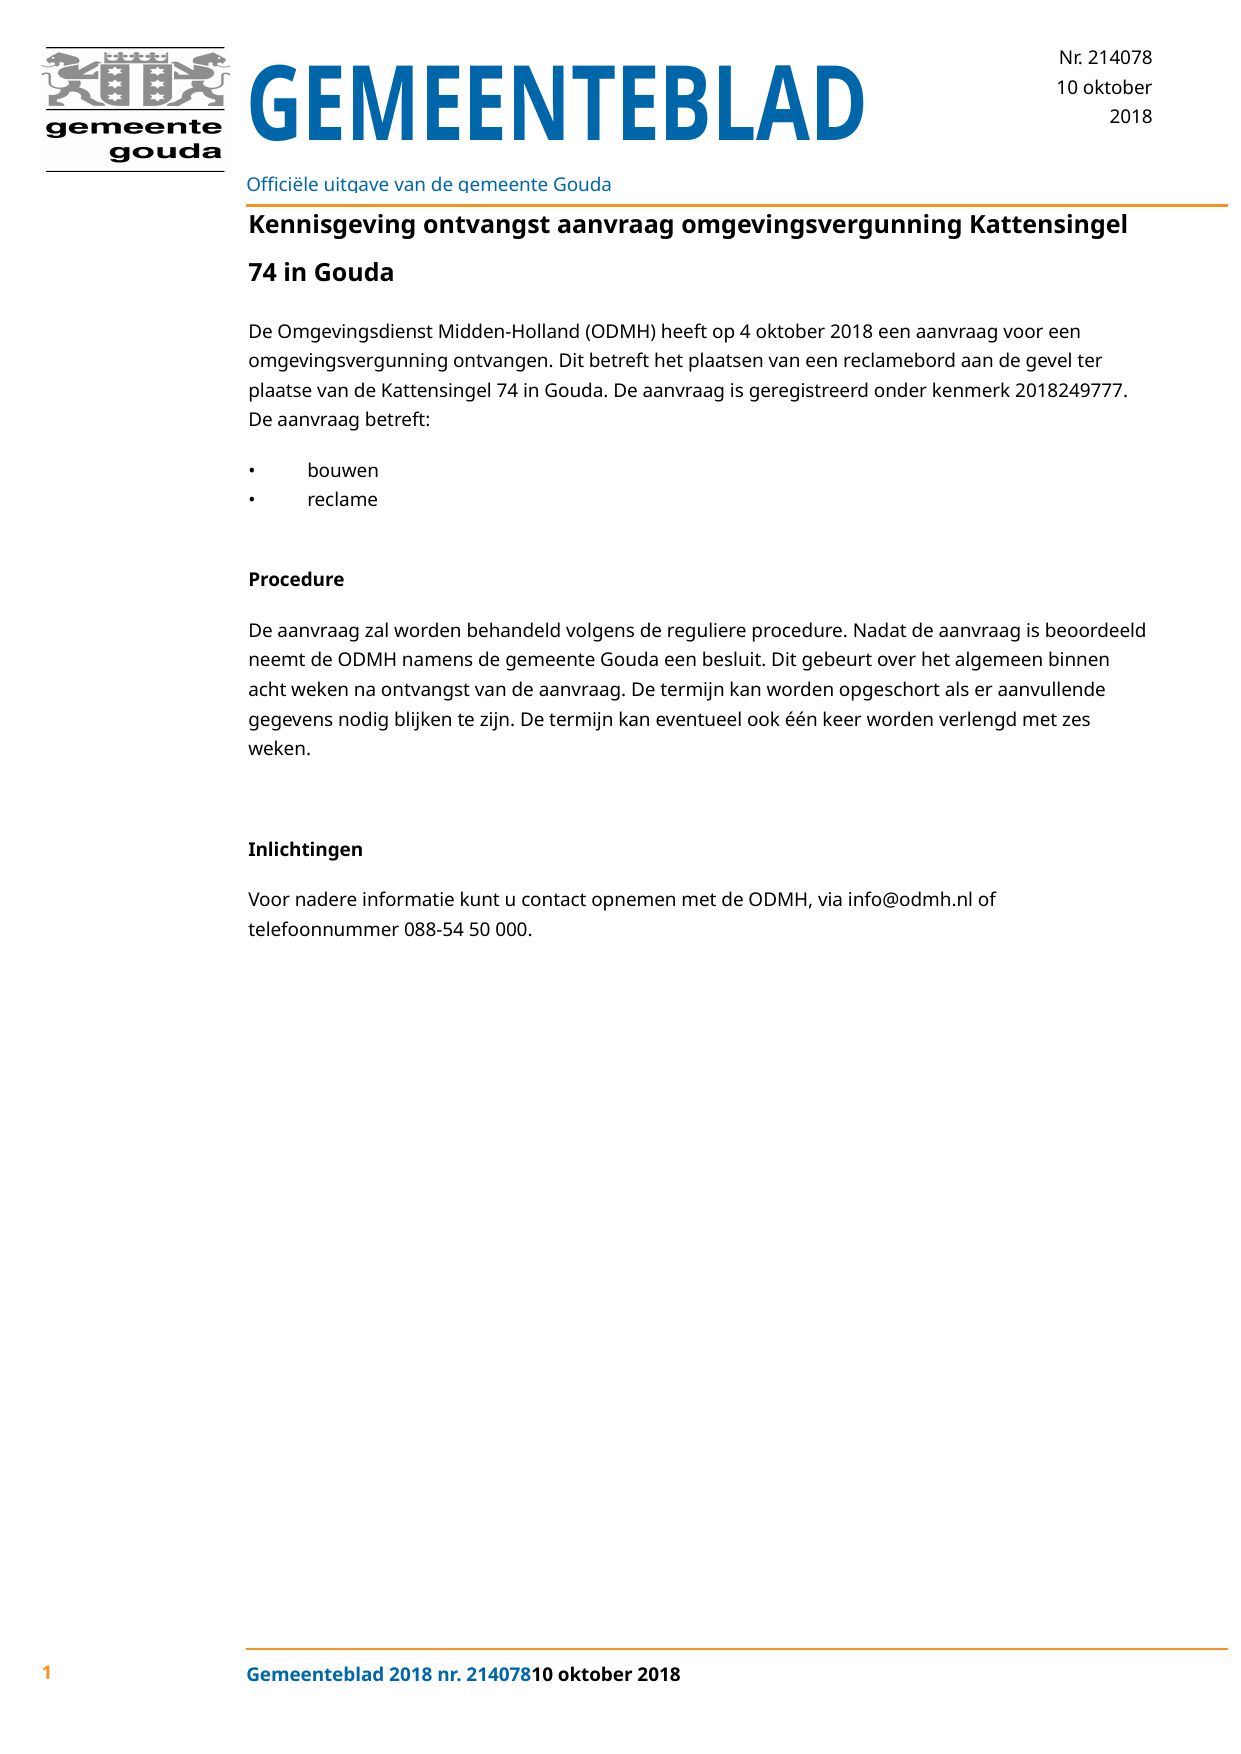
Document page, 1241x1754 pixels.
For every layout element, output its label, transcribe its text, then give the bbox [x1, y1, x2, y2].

text Inlichtingen [248, 836, 1152, 862]
text Procedure [248, 567, 1152, 592]
list bouwen [248, 457, 1152, 483]
text Voor nadere informatie kunt u contact opnemen met de ODMH, via info@odmh.nl of telefoonnummer 088-54 50 000. [248, 887, 1152, 942]
picture [41, 47, 231, 172]
text De aanvraag zal worden behandeld volgens de reguliere procedure. Nadat de aanvraag is beoordeeld neemt de ODMH namens de gemeente Gouda een besluit. Dit gebeurt over het algemeen binnen acht weken na ontvangst van de aanvraag. De termijn kan worden opgeschort als er aanvullende gegevens nodig blijken te zijn. De termijn kan eventueel ook één keer worden verlengd met zes weken. [248, 617, 1152, 761]
list reclame [248, 487, 1152, 512]
text Kennisgeving ontvangst aanvraag omgevingsvergunning Kattensingel 74 in Gouda [248, 207, 1152, 288]
text De Omgevingsdienst Midden-Holland (ODMH) heeft op 4 oktober 2018 een aanvraag voor een omgevingsvergunning ontvangen. Dit betreft het plaatsen van een reclamebord aan de gevel ter plaatse van de Kattensingel 74 in Gouda. De aanvraag is geregistreerd onder kenmerk 2018249777. De aanvraag betreft: [248, 318, 1152, 432]
